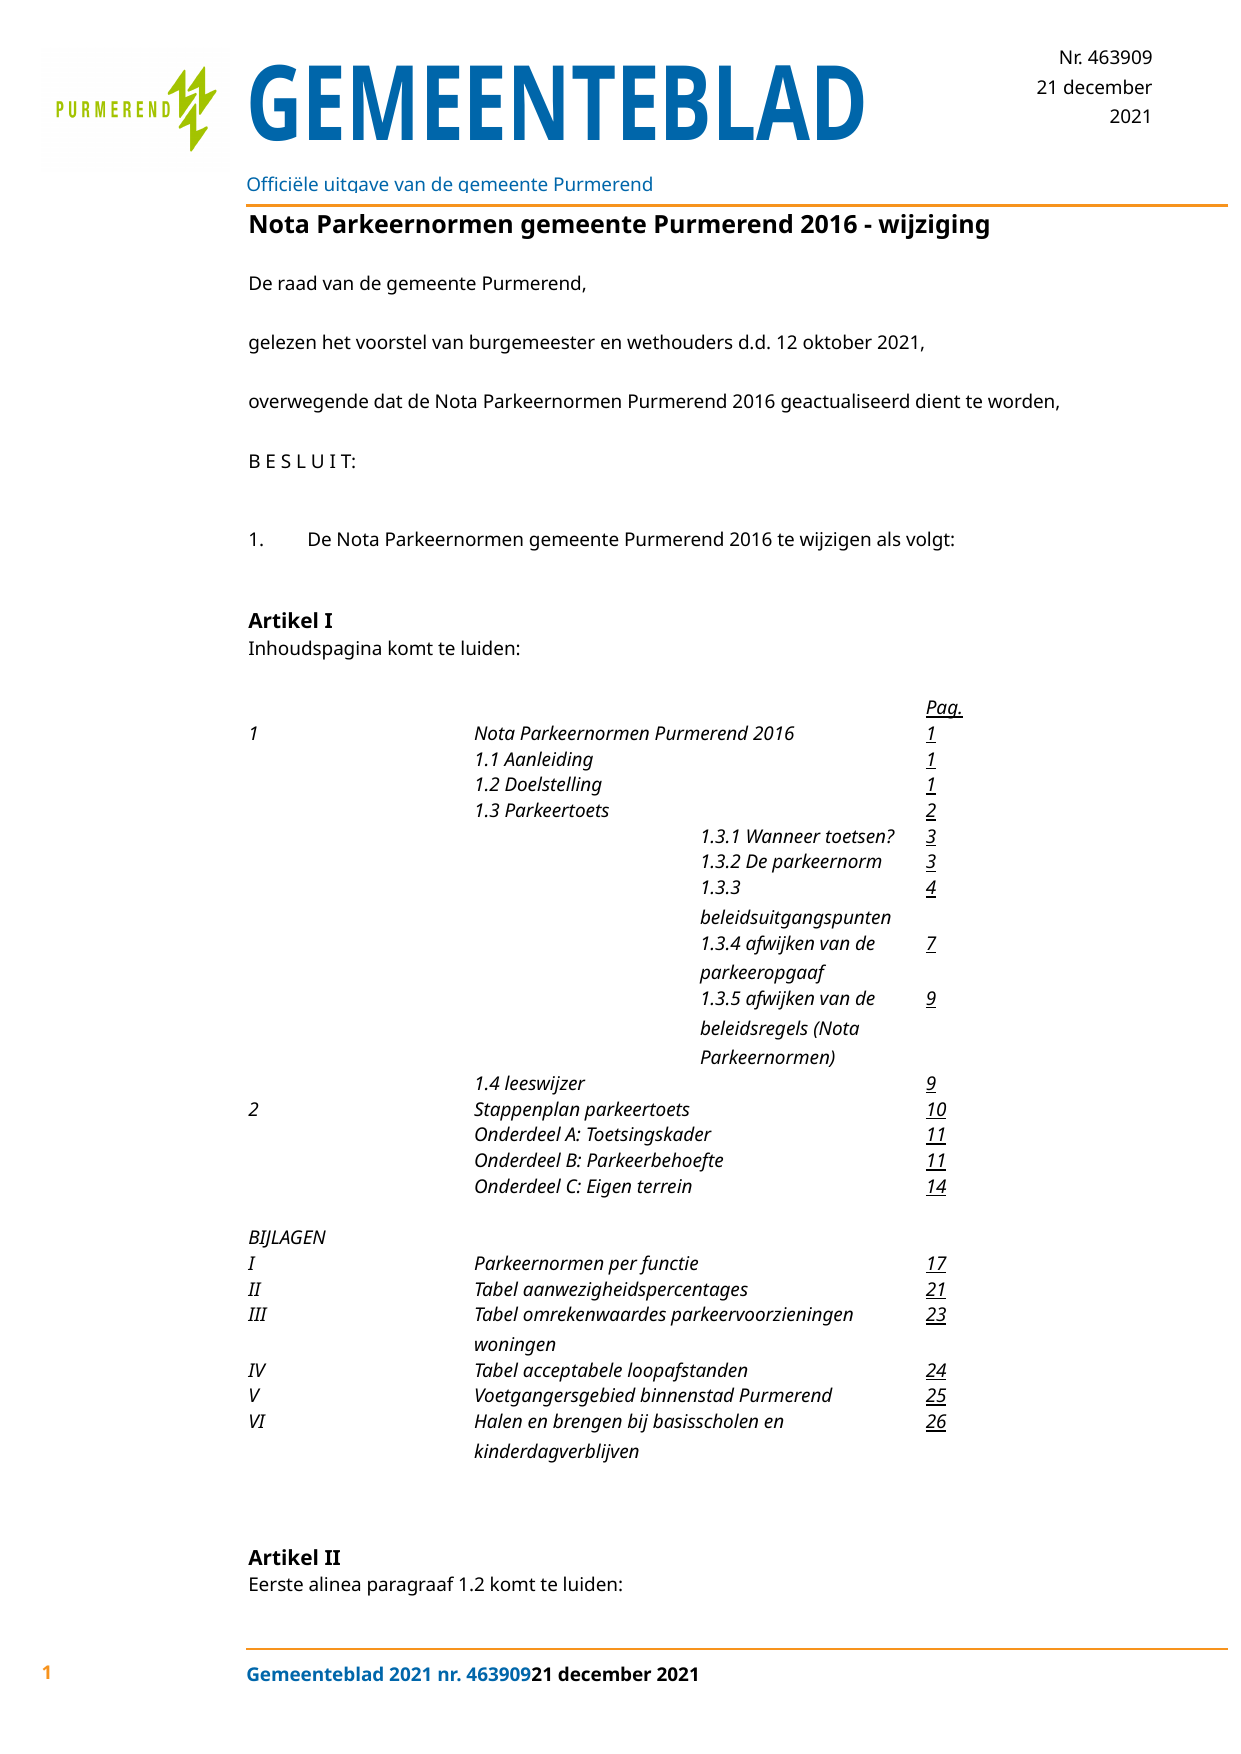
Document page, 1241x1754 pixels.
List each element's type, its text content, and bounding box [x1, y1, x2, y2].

table_cell [248, 823, 700, 849]
table_cell 1.3.4 afwijken van de parkeeropgaaf [700, 930, 926, 985]
table_cell [926, 1224, 1152, 1250]
table_cell 11 [926, 1147, 1152, 1173]
table_cell [248, 849, 700, 874]
table_cell [248, 1464, 474, 1489]
table_cell 1.1 Aanleiding [474, 746, 926, 772]
table_header [248, 694, 474, 720]
table_cell [474, 1464, 926, 1489]
table_cell 21 [926, 1276, 1152, 1302]
table_cell 11 [926, 1121, 1152, 1147]
table_cell Onderdeel C: Eigen terrein [474, 1173, 926, 1199]
table_cell 3 [926, 823, 1152, 849]
table_cell 2 [926, 797, 1152, 823]
table_cell [248, 797, 474, 823]
table_cell IV [248, 1357, 474, 1383]
table_cell 1 [926, 720, 1152, 746]
table_cell 1.3.2 De parkeernorm [700, 849, 926, 874]
table_cell Tabel aanwezigheidspercentages [474, 1276, 926, 1302]
table_cell 1 [248, 720, 474, 746]
table_cell [248, 1173, 474, 1199]
table_cell 3 [926, 849, 1152, 874]
text Eerste alinea paragraaf 1.2 komt te luiden: [248, 1571, 1152, 1597]
table_cell 1.3 Parkeertoets [474, 797, 926, 823]
table_cell BIJLAGEN [248, 1224, 926, 1250]
table_cell Nota Parkeernormen Purmerend 2016 [474, 720, 926, 746]
table_cell 1.3.3 beleidsuitgangspunten [700, 875, 926, 930]
table_cell [926, 1199, 1152, 1224]
table_cell [248, 985, 700, 1070]
table_cell 17 [926, 1250, 1152, 1276]
table_cell 23 [926, 1302, 1152, 1357]
table_cell III [248, 1302, 474, 1357]
text De raad van de gemeente Purmerend, [248, 270, 1152, 296]
table_header Pag. [926, 694, 1152, 720]
table_cell Tabel omrekenwaardes parkeervoorzieningen woningen [474, 1302, 926, 1357]
table_cell 1 [926, 746, 1152, 772]
text gelezen het voorstel van burgemeester en wethouders d.d. 12 oktober 2021, [248, 329, 1152, 355]
picture [41, 47, 231, 172]
table_cell VI [248, 1408, 474, 1464]
table_cell 1.4 leeswijzer [474, 1070, 926, 1096]
text Nota Parkeernormen gemeente Purmerend 2016 - wijziging [248, 207, 1152, 241]
table_cell 1.2 Doelstelling [474, 772, 926, 797]
table_cell Stappenplan parkeertoets [474, 1096, 926, 1121]
table_cell Onderdeel A: Toetsingskader [474, 1121, 926, 1147]
table_cell I [248, 1250, 474, 1276]
table_cell Parkeernormen per functie [474, 1250, 926, 1276]
table_cell Onderdeel B: Parkeerbehoefte [474, 1147, 926, 1173]
table_cell [248, 746, 474, 772]
table_cell [248, 1121, 474, 1147]
table_cell 14 [926, 1173, 1152, 1199]
table_cell 24 [926, 1357, 1152, 1383]
table_cell 2 [248, 1096, 474, 1121]
table_cell [248, 1199, 474, 1224]
table_cell [248, 772, 474, 797]
table_cell 1.3.1 Wanneer toetsen? [700, 823, 926, 849]
text Artikel I [248, 607, 1152, 635]
table_header [474, 694, 926, 720]
table_cell [474, 1199, 926, 1224]
table_cell II [248, 1276, 474, 1302]
table_cell 4 [926, 875, 1152, 930]
table_cell 1 [926, 772, 1152, 797]
table_cell [926, 1464, 1152, 1489]
list De Nota Parkeernormen gemeente Purmerend 2016 te wijzigen als volgt: [248, 527, 1152, 552]
table_cell Voetgangersgebied binnenstad Purmerend [474, 1383, 926, 1408]
table_cell [248, 1070, 474, 1096]
table_cell [248, 930, 700, 985]
table_cell 9 [926, 985, 1152, 1070]
text Artikel II [248, 1543, 1152, 1571]
text overwegende dat de Nota Parkeernormen Purmerend 2016 geactualiseerd dient te worden, [248, 389, 1152, 414]
text B E S L U I T: [248, 448, 1152, 473]
table_cell V [248, 1383, 474, 1408]
table_cell 26 [926, 1408, 1152, 1464]
table_cell 10 [926, 1096, 1152, 1121]
table_cell 7 [926, 930, 1152, 985]
table_cell Halen en brengen bij basisscholen en kinderdagverblijven [474, 1408, 926, 1464]
table_cell 9 [926, 1070, 1152, 1096]
table_cell 25 [926, 1383, 1152, 1408]
table_cell [248, 1147, 474, 1173]
text Inhoudspagina komt te luiden: [248, 635, 1152, 661]
table_cell [248, 875, 700, 930]
table_cell Tabel acceptabele loopafstanden [474, 1357, 926, 1383]
table_cell 1.3.5 afwijken van de beleidsregels (Nota Parkeernormen) [700, 985, 926, 1070]
